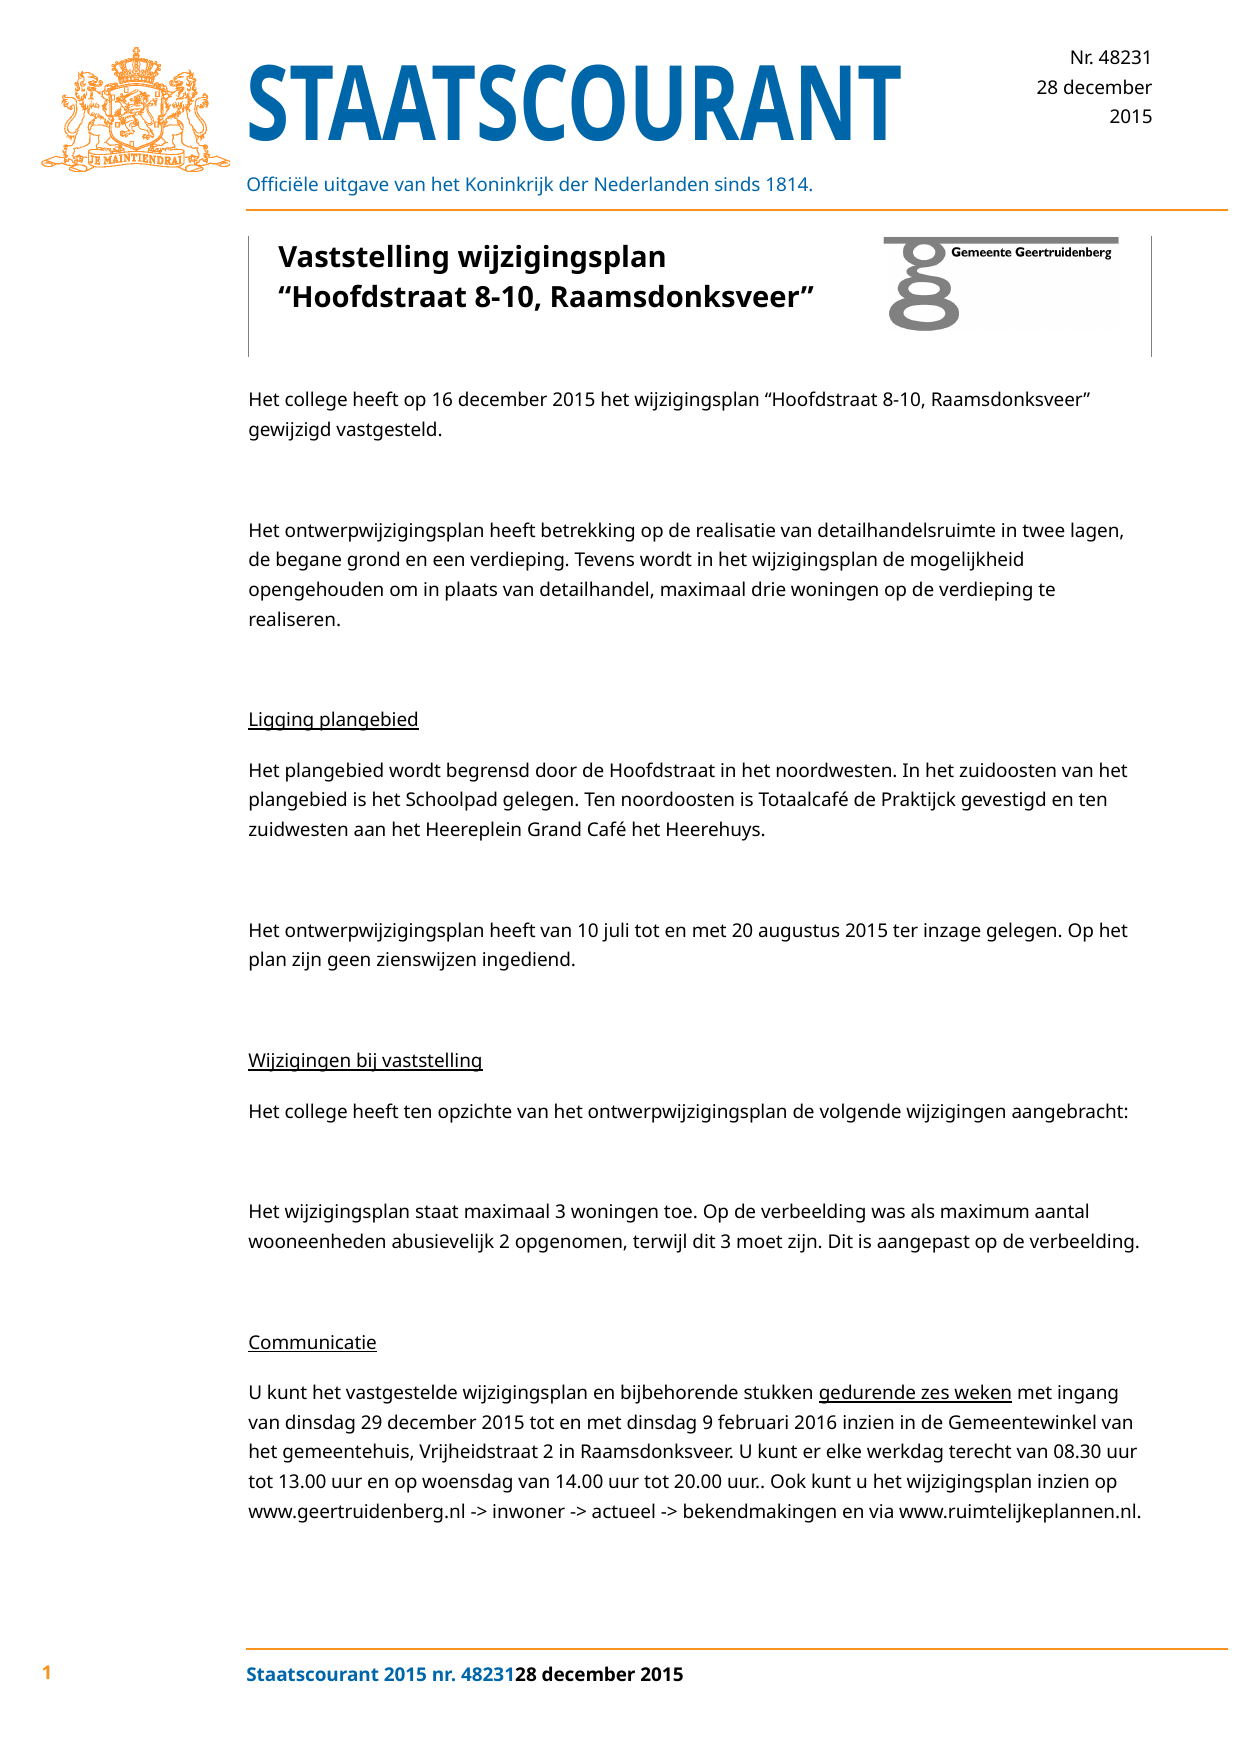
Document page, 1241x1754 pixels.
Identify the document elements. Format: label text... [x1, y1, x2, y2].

text Ligging plangebied [248, 707, 1152, 732]
text Het ontwerpwijzigingsplan heeft betrekking op de realisatie van detailhandelsruimte in twee lagen, de begane grond en een verdieping. Tevens wordt in het wijzigingsplan de mogelijkheid opengehouden om in plaats van detailhandel, maximaal drie woningen op de verdieping te realiseren. [248, 517, 1152, 631]
text Het college heeft ten opzichte van het ontwerpwijzigingsplan de volgende wijzigingen aangebracht: [248, 1098, 1152, 1123]
text Wijzigingen bij vaststelling [248, 1047, 1152, 1073]
text U kunt het vastgestelde wijzigingsplan en bijbehorende stukken gedurende zes weken met ingang van dinsdag 29 december 2015 tot en met dinsdag 9 februari 2016 inzien in de Gemeentewinkel van het gemeentehuis, Vrijheidstraat 2 in Raamsdonksveer. U kunt er elke werkdag terecht van 08.30 uur tot 13.00 uur en op woensdag van 14.00 uur tot 20.00 uur.. Ook kunt u het wijzigingsplan inzien op www.geertruidenberg.nl -> inwoner -> actueel -> bekendmakingen en via www.ruimtelijkeplannen.nl. [248, 1379, 1152, 1523]
table_header Vaststelling wijzigingsplan “Hoofdstraat 8-10, Raamsdonksveer” [249, 236, 850, 357]
text Communicatie [248, 1329, 1152, 1355]
table_header [850, 236, 1151, 357]
picture [41, 47, 231, 172]
text Het wijzigingsplan staat maximaal 3 woningen toe. Op de verbeelding was als maximum aantal wooneenheden abusievelijk 2 opgenomen, terwijl dit 3 moet zijn. Dit is aangepast op de verbeelding. [248, 1199, 1152, 1254]
picture [882, 236, 1119, 332]
text Het plangebied wordt begrensd door de Hoofdstraat in het noordwesten. In het zuidoosten van het plangebied is het Schoolpad gelegen. Ten noordoosten is Totaalcafé de Praktijck gevestigd en ten zuidwesten aan het Heereplein Grand Café het Heerehuys. [248, 757, 1152, 842]
text Het ontwerpwijzigingsplan heeft van 10 juli tot en met 20 augustus 2015 ter inzage gelegen. Op het plan zijn geen zienswijzen ingediend. [248, 917, 1152, 972]
text Het college heeft op 16 december 2015 het wijzigingsplan “Hoofdstraat 8-10, Raamsdonksveer” gewijzigd vastgesteld. [248, 387, 1152, 442]
